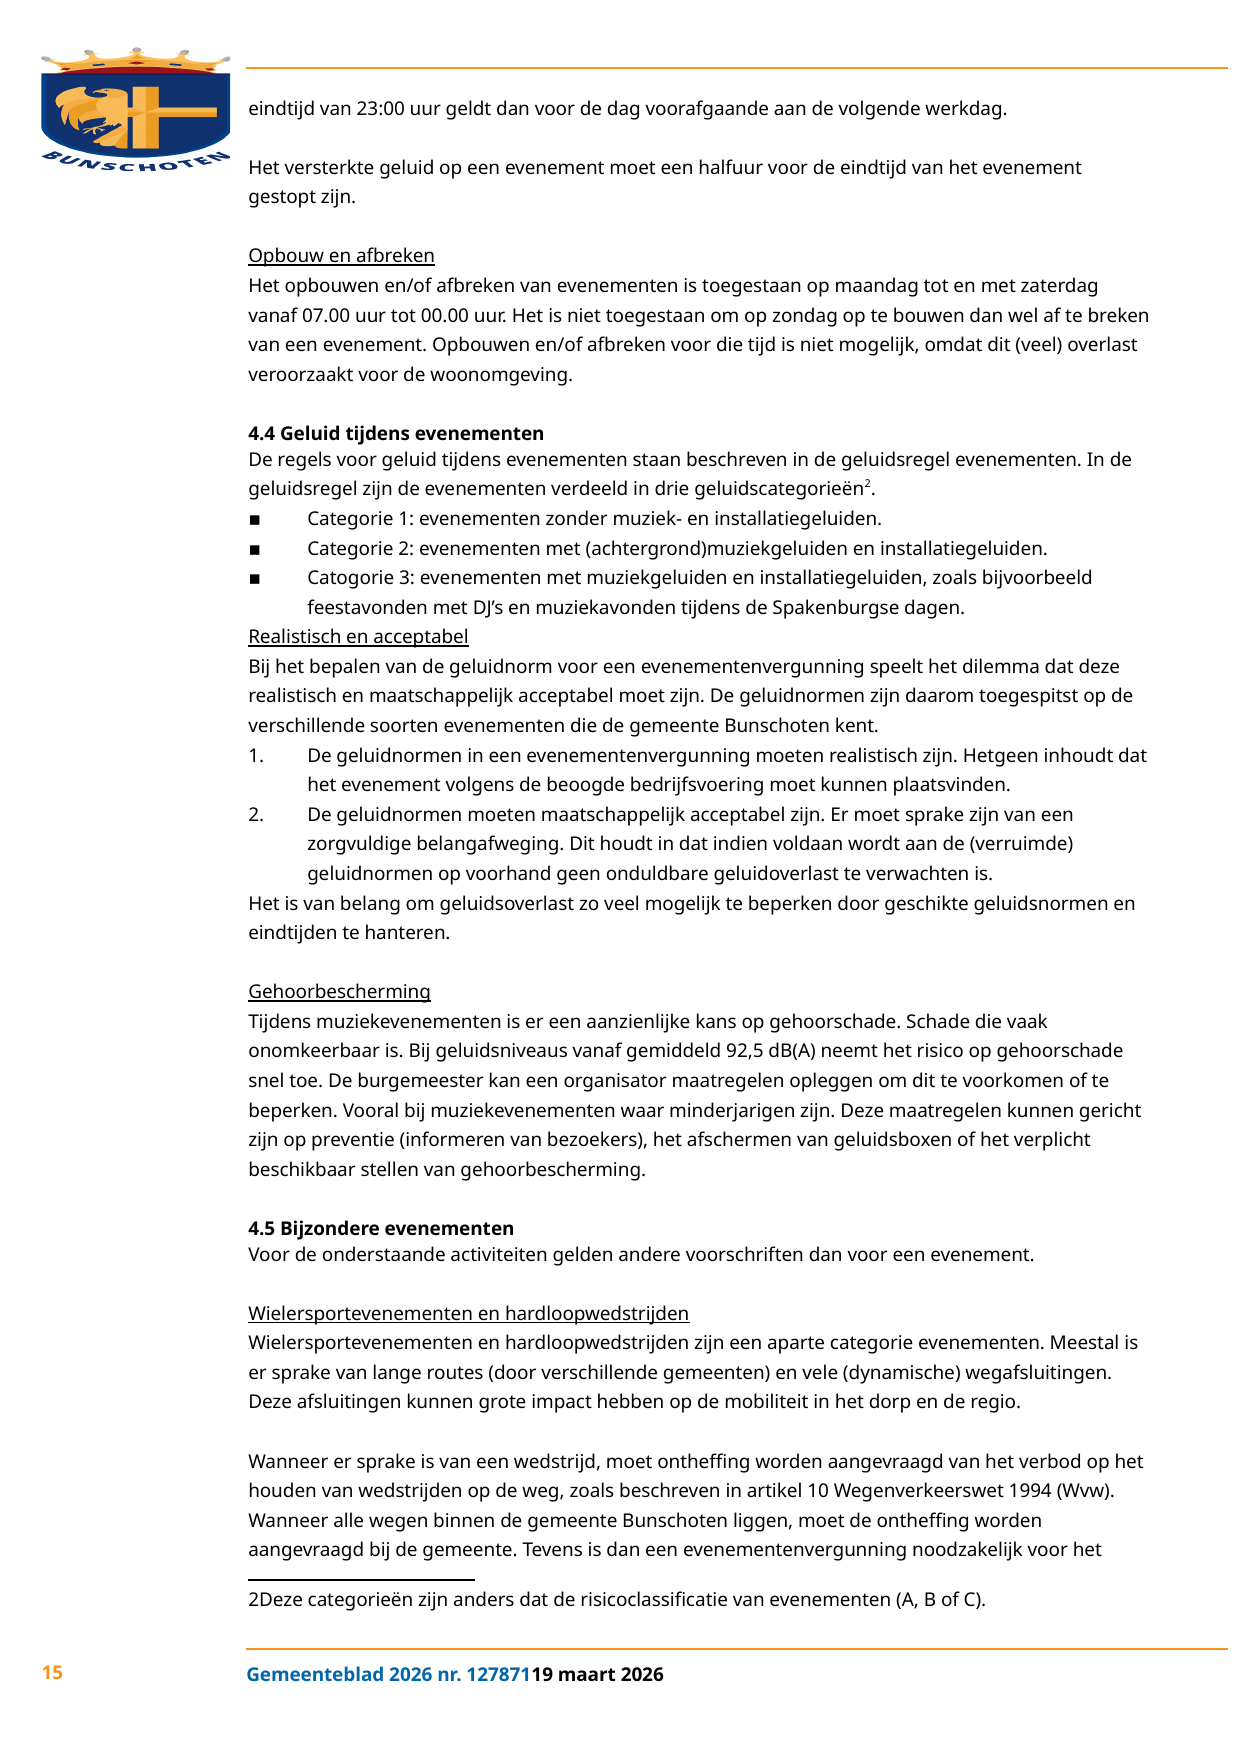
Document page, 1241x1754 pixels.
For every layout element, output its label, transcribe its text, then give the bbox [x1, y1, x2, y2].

text Gehoorbescherming [248, 978, 1152, 1004]
text Wanneer er sprake is van een wedstrijd, moet ontheffing worden aangevraagd van het verbod op het houden van wedstrijden op de weg, zoals beschreven in artikel 10 Wegenverkeerswet 1994 (Wvw). Wanneer alle wegen binnen de gemeente Bunschoten liggen, moet de ontheffing worden aangevraagd bij de gemeente. Tevens is dan een evenementenvergunning noodzakelijk voor het [248, 1448, 1152, 1562]
list De geluidnormen moeten maatschappelijk acceptabel zijn. Er moet sprake zijn van een zorgvuldige belangafweging. Dit houdt in dat indien voldaan wordt aan de (verruimde) geluidnormen op voorhand geen onduldbare geluidoverlast te verwachten is. [248, 801, 1152, 886]
list De geluidnormen in een evenementenvergunning moeten realistisch zijn. Hetgeen inhoudt dat het evenement volgens de beoogde bedrijfsvoering moet kunnen plaatsvinden. [248, 742, 1152, 797]
text Bij het bepalen van de geluidnorm voor een evenementenvergunning speelt het dilemma dat deze realistisch en maatschappelijk acceptabel moet zijn. De geluidnormen zijn daarom toegespitst op de verschillende soorten evenementen die de gemeente Bunschoten kent. [248, 653, 1152, 738]
text Het versterkte geluid op een evenement moet een halfuur voor de eindtijd van het evenement gestopt zijn. [248, 154, 1152, 209]
text Voor de onderstaande activiteiten gelden andere voorschriften dan voor een evenement. [248, 1241, 1152, 1267]
list Categorie 1: evenementen zonder muziek- en installatiegeluiden. [248, 505, 1152, 531]
text Het is van belang om geluidsoverlast zo veel mogelijk te beperken door geschikte geluidsnormen en eindtijden te hanteren. [248, 890, 1152, 945]
text Opbouw en afbreken [248, 243, 1152, 268]
text De regels voor geluid tijdens evenementen staan beschreven in de geluidsregel evenementen. In de geluidsregel zijn de evenementen verdeeld in drie geluidscategorieën. [248, 446, 1152, 501]
text Wielersportevenementen en hardloopwedstrijden [248, 1300, 1152, 1326]
text eindtijd van 23:00 uur geldt dan voor de dag voorafgaande aan de volgende werkdag. [248, 95, 1152, 121]
text Tijdens muziekevenementen is er een aanzienlijke kans op gehoorschade. Schade die vaak onomkeerbaar is. Bij geluidsniveaus vanaf gemiddeld 92,5 dB(A) neemt het risico op gehoorschade snel toe. De burgemeester kan een organisator maatregelen opleggen om dit te voorkomen of te beperken. Vooral bij muziekevenementen waar minderjarigen zijn. Deze maatregelen kunnen gericht zijn op preventie (informeren van bezoekers), het afschermen van geluidsboxen of het verplicht beschikbaar stellen van gehoorbescherming. [248, 1008, 1152, 1182]
text 4.5 Bijzondere evenementen [248, 1215, 1152, 1241]
text Deze categorieën zijn anders dat de risicoclassificatie van evenementen (A, B of C). [248, 1586, 1152, 1612]
text Het opbouwen en/of afbreken van evenementen is toegestaan op maandag tot en met zaterdag vanaf 07.00 uur tot 00.00 uur. Het is niet toegestaan om op zondag op te bouwen dan wel af te breken van een evenement. Opbouwen en/of afbreken voor die tijd is niet mogelijk, omdat dit (veel) overlast veroorzaakt voor de woonomgeving. [248, 272, 1152, 387]
list Catogorie 3: evenementen met muziekgeluiden en installatiegeluiden, zoals bijvoorbeeld feestavonden met DJ’s en muziekavonden tijdens de Spakenburgse dagen. [248, 564, 1152, 619]
picture [41, 47, 231, 172]
text Wielersportevenementen en hardloopwedstrijden zijn een aparte categorie evenementen. Meestal is er sprake van lange routes (door verschillende gemeenten) en vele (dynamische) wegafsluitingen. Deze afsluitingen kunnen grote impact hebben op de mobiliteit in het dorp en de regio. [248, 1329, 1152, 1414]
text 4.4 Geluid tijdens evenementen [248, 420, 1152, 446]
text Realistisch en acceptabel [248, 623, 1152, 649]
list Categorie 2: evenementen met (achtergrond)muziekgeluiden en installatiegeluiden. [248, 535, 1152, 560]
